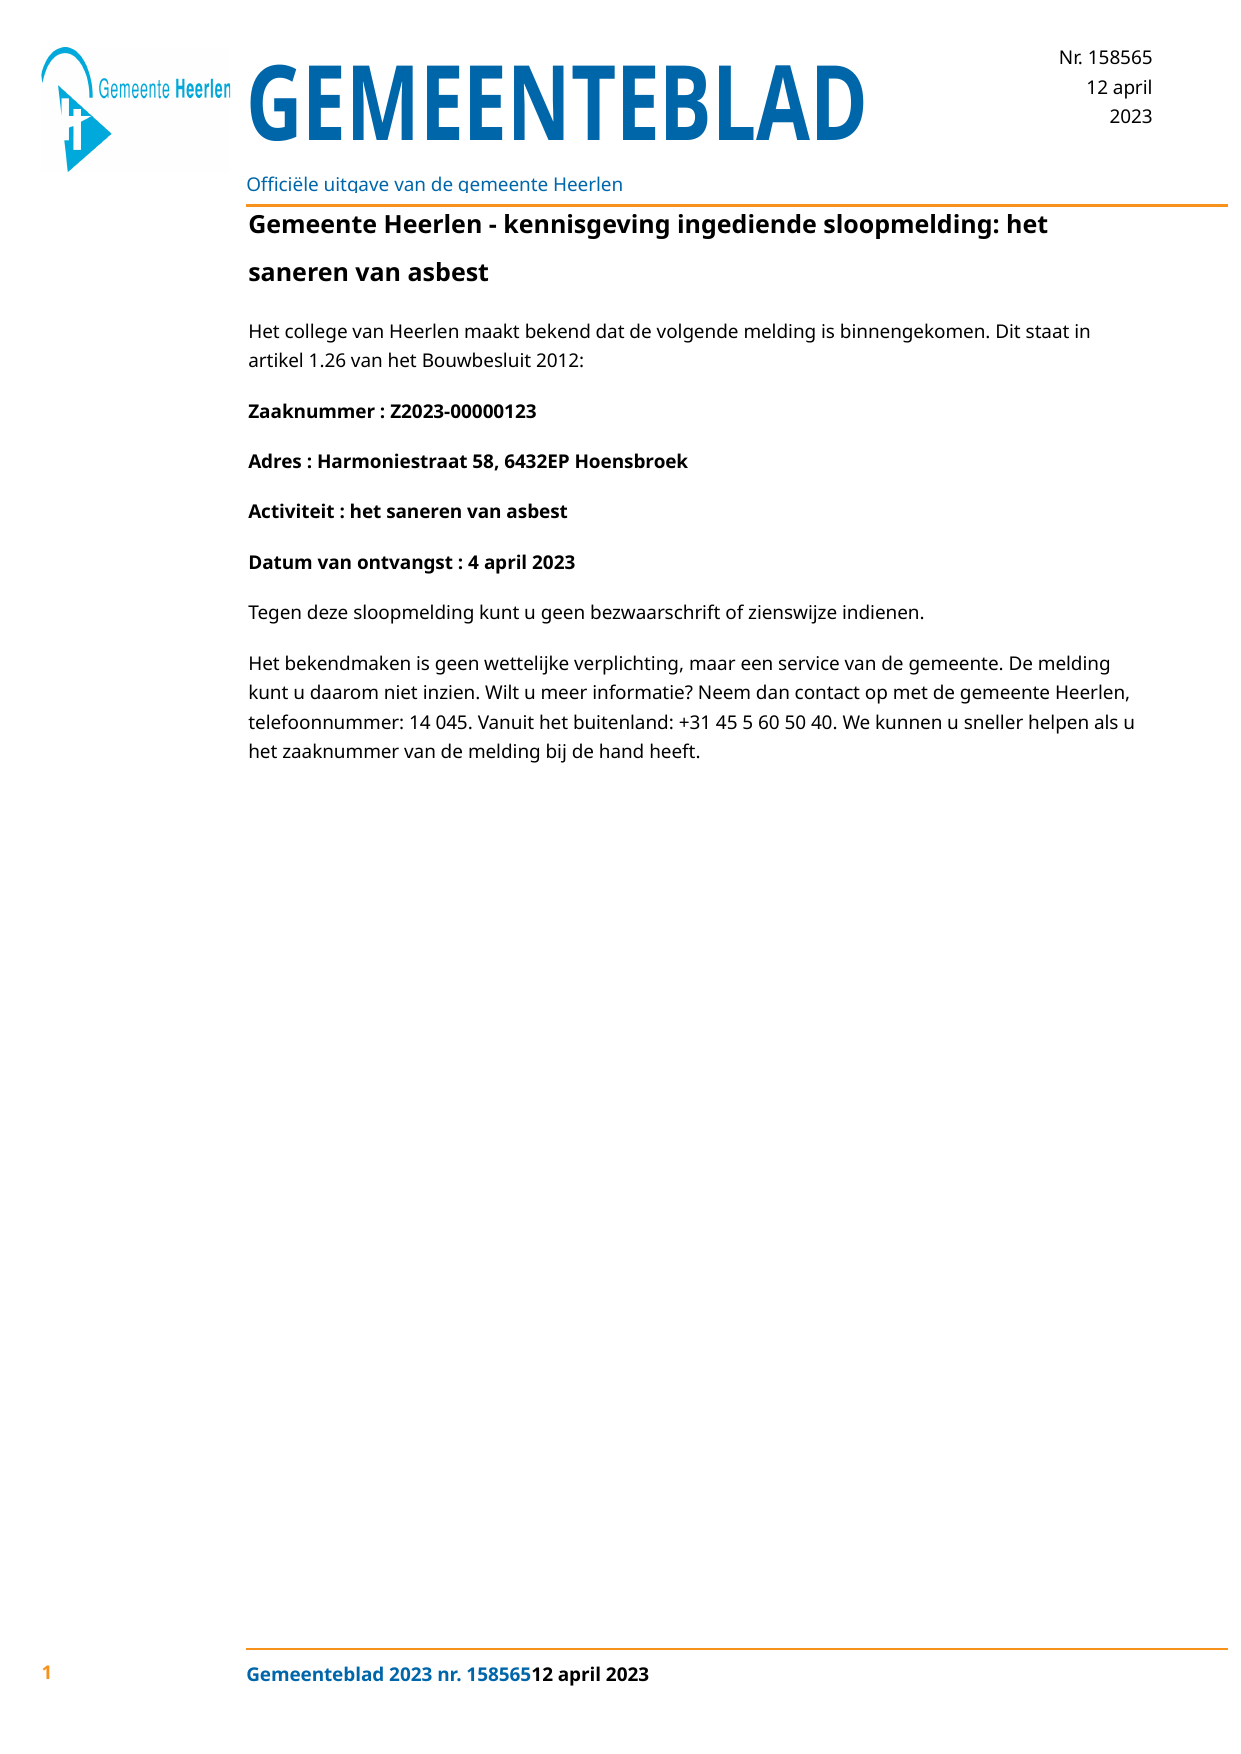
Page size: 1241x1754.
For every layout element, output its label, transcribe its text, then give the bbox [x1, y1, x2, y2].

text Tegen deze sloopmelding kunt u geen bezwaarschrift of zienswijze indienen. [248, 599, 1152, 625]
text Adres : Harmoniestraat 58, 6432EP Hoensbroek [248, 448, 1152, 474]
text Gemeente Heerlen - kennisgeving ingediende sloopmelding: het saneren van asbest [248, 207, 1152, 288]
picture [41, 47, 231, 172]
text Activiteit : het saneren van asbest [248, 499, 1152, 524]
picture [41, 47, 59, 70]
text Datum van ontvangst : 4 april 2023 [248, 549, 1152, 575]
text Het bekendmaken is geen wettelijke verplichting, maar een service van de gemeente. De melding kunt u daarom niet inzien. Wilt u meer informatie? Neem dan contact op met de gemeente Heerlen, telefoonnummer: 14 045. Vanuit het buitenland: +31 45 5 60 50 40. We kunnen u sneller helpen als u het zaaknummer van de melding bij de hand heeft. [248, 650, 1152, 764]
text Zaaknummer : Z2023-00000123 [248, 398, 1152, 424]
text Het college van Heerlen maakt bekend dat de volgende melding is binnengekomen. Dit staat in artikel 1.26 van het Bouwbesluit 2012: [248, 318, 1152, 373]
